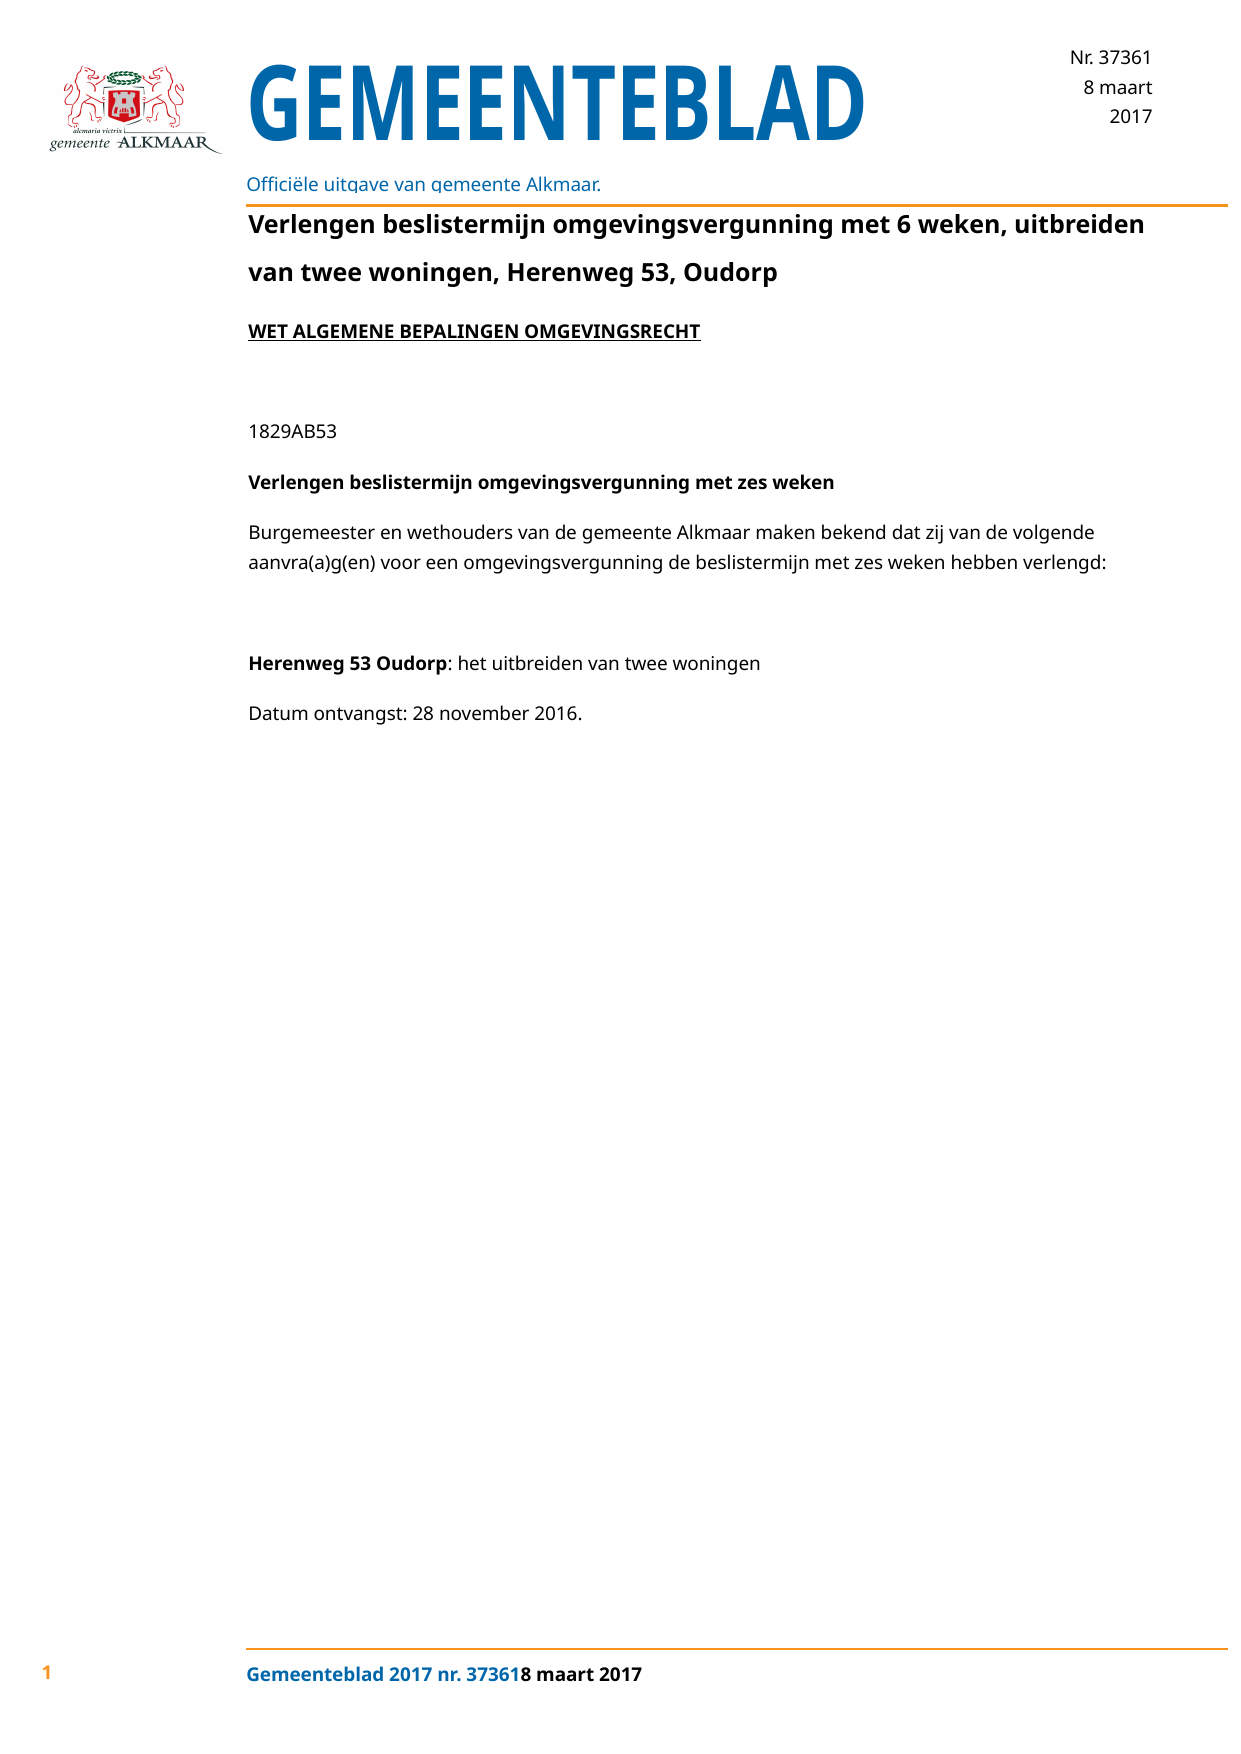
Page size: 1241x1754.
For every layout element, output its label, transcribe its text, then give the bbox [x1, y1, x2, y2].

text Verlengen beslistermijn omgevingsvergunning met zes weken [248, 469, 1152, 495]
picture [41, 47, 231, 172]
text Datum ontvangst: 28 november 2016. [248, 700, 1152, 726]
text Verlengen beslistermijn omgevingsvergunning met 6 weken, uitbreiden van twee woningen, Herenweg 53, Oudorp [248, 207, 1152, 288]
text Burgemeester en wethouders van de gemeente Alkmaar maken bekend dat zij van de volgende aanvra(a)g(en) voor een omgevingsvergunning de beslistermijn met zes weken hebben verlengd: [248, 519, 1152, 575]
text Herenweg 53 Oudorp: het uitbreiden van twee woningen [248, 650, 1152, 676]
text 1829AB53 [248, 419, 1152, 444]
text WET ALGEMENE BEPALINGEN OMGEVINGSRECHT [248, 318, 1152, 344]
